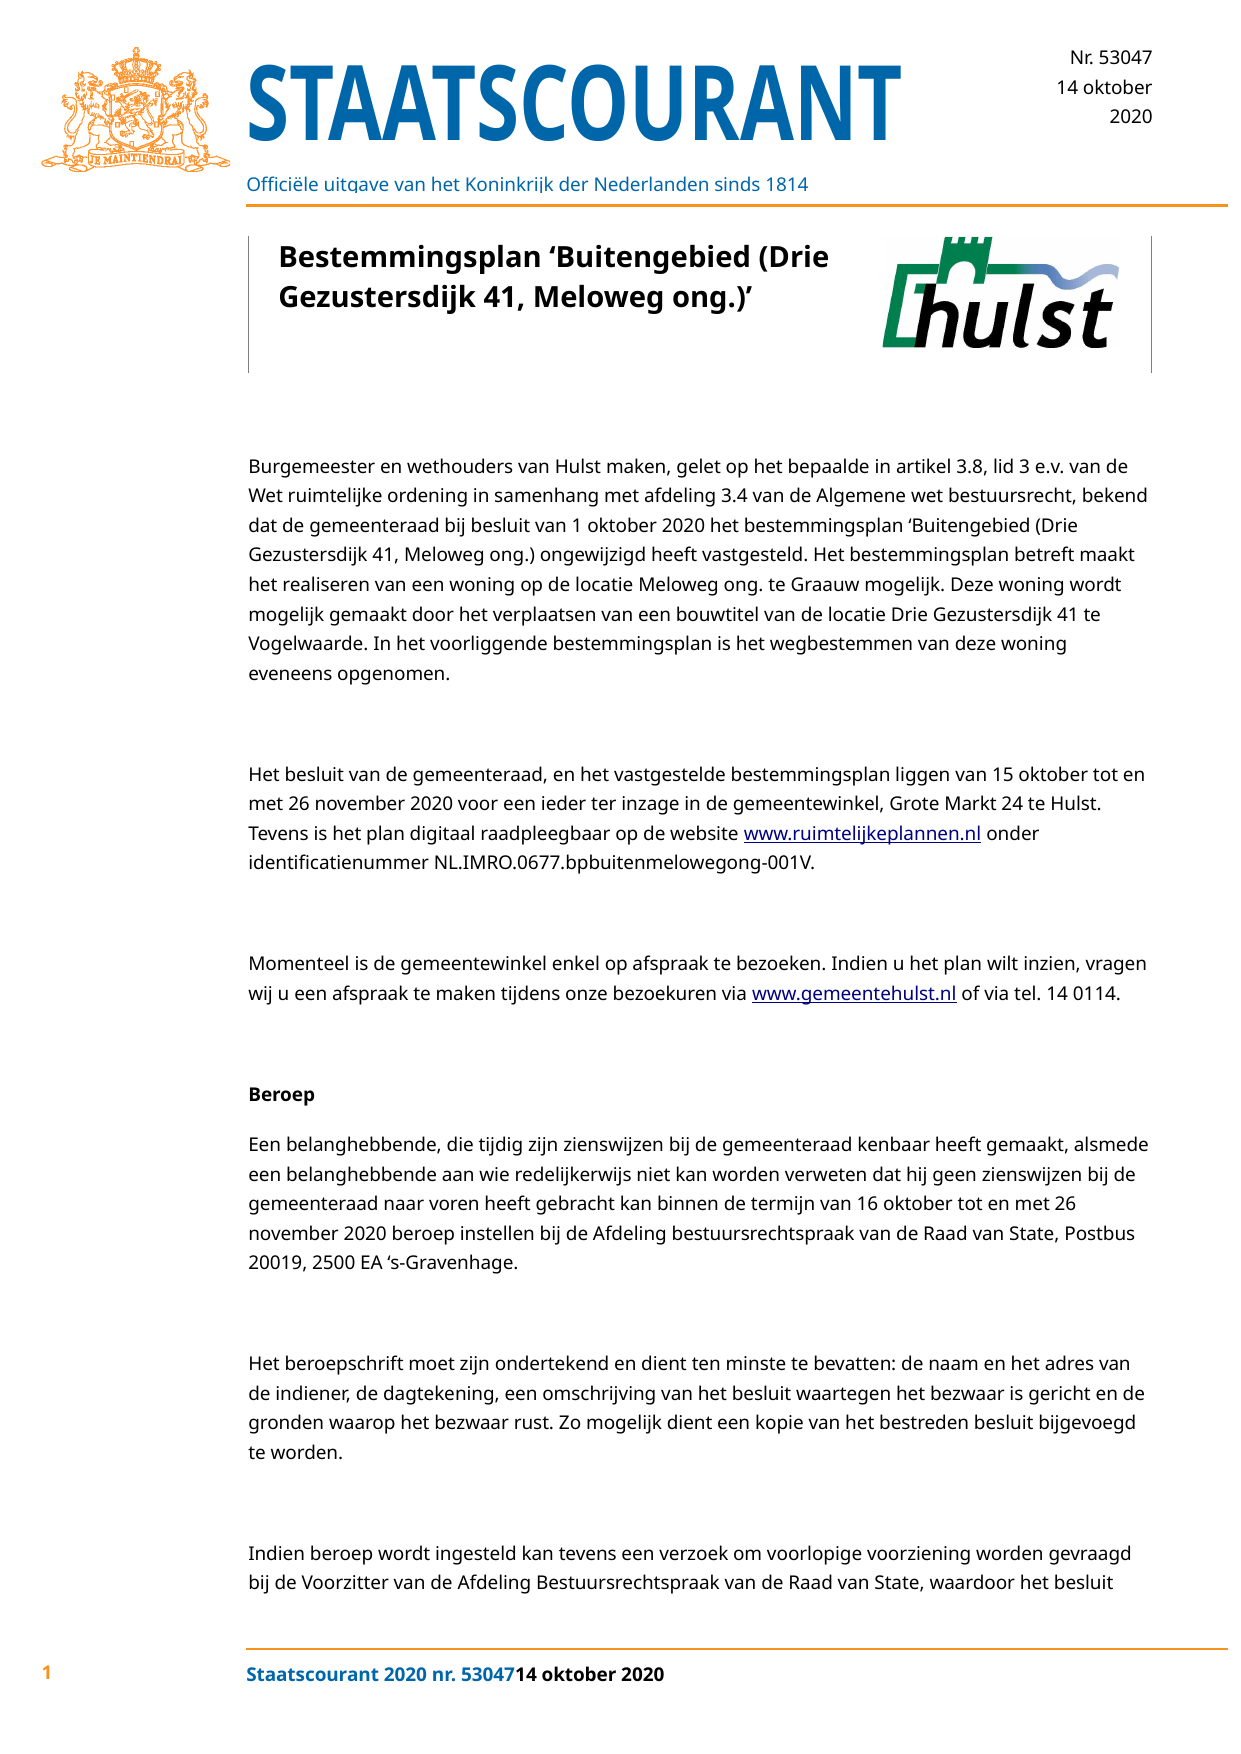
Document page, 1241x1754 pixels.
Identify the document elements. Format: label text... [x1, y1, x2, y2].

text Momenteel is de gemeentewinkel enkel op afspraak te bezoeken. Indien u het plan wilt inzien, vragen wij u een afspraak te maken tijdens onze bezoekuren via www.gemeentehulst.nl of via tel. 14 0114. [248, 950, 1152, 1006]
text Indien beroep wordt ingesteld kan tevens een verzoek om voorlopige voorziening worden gevraagd bij de Voorzitter van de Afdeling Bestuursrechtspraak van de Raad van State, waardoor het besluit [248, 1540, 1152, 1595]
picture [882, 236, 1119, 348]
picture [41, 47, 231, 172]
text Een belanghebbende, die tijdig zijn zienswijzen bij de gemeenteraad kenbaar heeft gemaakt, alsmede een belanghebbende aan wie redelijkerwijs niet kan worden verweten dat hij geen zienswijzen bij de gemeenteraad naar voren heeft gebracht kan binnen de termijn van 16 oktober tot en met 26 november 2020 beroep instellen bij de Afdeling bestuursrechtspraak van de Raad van State, Postbus 20019, 2500 EA ‘s-Gravenhage. [248, 1131, 1152, 1275]
text Beroep [248, 1081, 1152, 1107]
table_header Bestemmingsplan ‘Buitengebied (Drie Gezustersdijk 41, Meloweg ong.)’ [249, 236, 850, 373]
text Het besluit van de gemeenteraad, en het vastgestelde bestemmingsplan liggen van 15 oktober tot en met 26 november 2020 voor een ieder ter inzage in de gemeentewinkel, Grote Markt 24 te Hulst. Tevens is het plan digitaal raadpleegbaar op de website www.ruimtelijkeplannen.nl onder identificatienummer NL.IMRO.0677.bpbuitenmelowegong-001V. [248, 761, 1152, 875]
text Burgemeester en wethouders van Hulst maken, gelet op het bepaalde in artikel 3.8, lid 3 e.v. van de Wet ruimtelijke ordening in samenhang met afdeling 3.4 van de Algemene wet bestuursrecht, bekend dat de gemeenteraad bij besluit van 1 oktober 2020 het bestemmingsplan ‘Buitengebied (Drie Gezustersdijk 41, Meloweg ong.) ongewijzigd heeft vastgesteld. Het bestemmingsplan betreft maakt het realiseren van een woning op de locatie Meloweg ong. te Graauw mogelijk. Deze woning wordt mogelijk gemaakt door het verplaatsen van een bouwtitel van de locatie Drie Gezustersdijk 41 te Vogelwaarde. In het voorliggende bestemmingsplan is het wegbestemmen van deze woning eveneens opgenomen. [248, 453, 1152, 686]
text Het beroepschrift moet zijn ondertekend en dient ten minste te bevatten: de naam en het adres van de indiener, de dagtekening, een omschrijving van het besluit waartegen het bezwaar is gericht en de gronden waarop het bezwaar rust. Zo mogelijk dient een kopie van het bestreden besluit bijgevoegd te worden. [248, 1350, 1152, 1465]
table_header [850, 236, 1151, 373]
